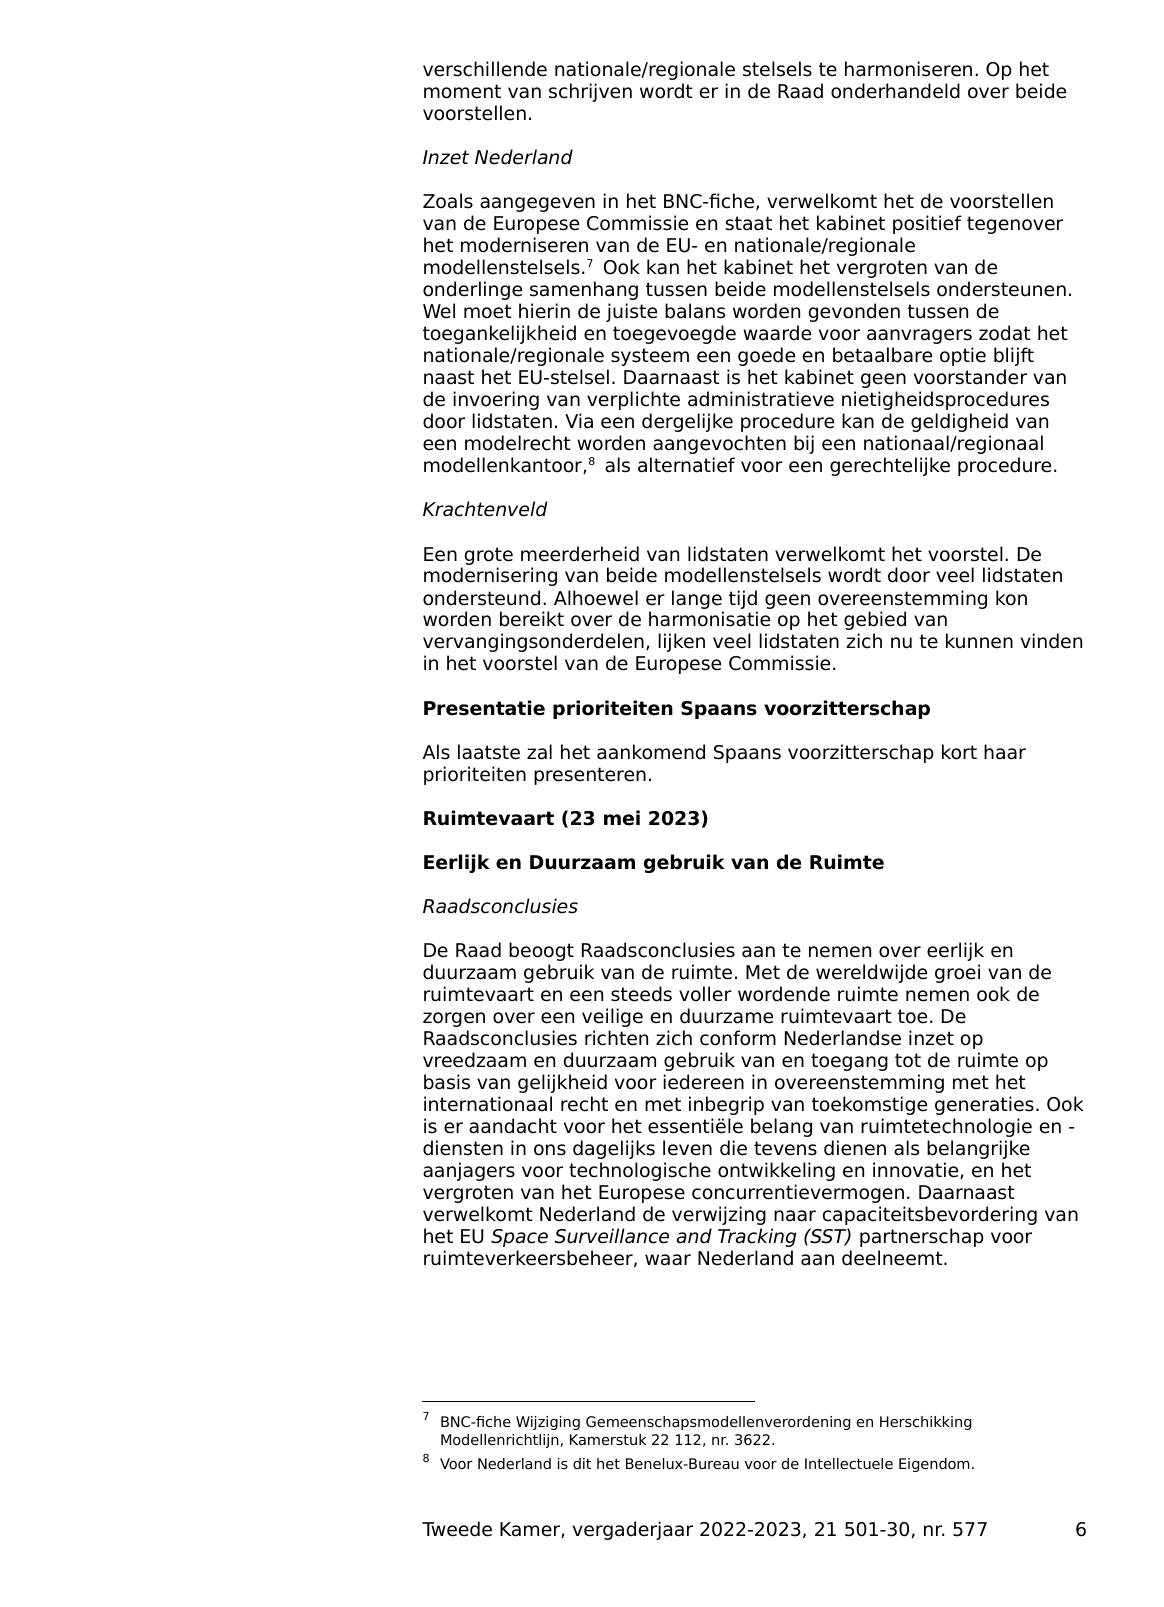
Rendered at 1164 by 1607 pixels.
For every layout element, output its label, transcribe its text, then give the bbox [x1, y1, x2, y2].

subtitle Presentatie prioriteiten Spaans voorzitterschap [422, 697, 1087, 719]
text Zoals aangegeven in het BNC-fiche, verwelkomt het de voorstellen van de Europese Commissie en staat het kabinet positief tegenover het moderniseren van de EU- en nationale/regionale modellenstelsels. Ook kan het kabinet het vergroten van de onderlinge samenhang tussen beide modellenstelsels ondersteunen. Wel moet hierin de juiste balans worden gevonden tussen de toegankelijkheid en toegevoegde waarde voor aanvragers zodat het nationale/regionale systeem een goede en betaalbare optie blijft naast het EU-stelsel. Daarnaast is het kabinet geen voorstander van de invoering van verplichte administratieve nietigheidsprocedures door lidstaten. Via een dergelijke procedure kan de geldigheid van een modelrecht worden aangevochten bij een nationaal/regionaal modellenkantoor, als alternatief voor een gerechtelijke procedure. [422, 191, 1087, 477]
subtitle Inzet Nederland [422, 147, 1087, 169]
subtitle Raadsconclusies [422, 896, 1087, 918]
text Als laatste zal het aankomend Spaans voorzitterschap kort haar prioriteiten presenteren. [422, 742, 1087, 786]
subtitle Ruimtevaart (23 mei 2023) [422, 808, 1087, 830]
subtitle Eerlijk en Duurzaam gebruik van de Ruimte [422, 852, 1087, 874]
text verschillende nationale/regionale stelsels te harmoniseren. Op het moment van schrijven wordt er in de Raad onderhandeld over beide voorstellen. [422, 59, 1087, 125]
text Voor Nederland is dit het Benelux-Bureau voor de Intellectuele Eigendom. [422, 1452, 1087, 1474]
text Een grote meerderheid van lidstaten verwelkomt het voorstel. De modernisering van beide modellenstelsels wordt door veel lidstaten ondersteund. Alhoewel er lange tijd geen overeenstemming kon worden bereikt over de harmonisatie op het gebied van vervangingsonderdelen, lijken veel lidstaten zich nu te kunnen vinden in het voorstel van de Europese Commissie. [422, 543, 1087, 675]
text BNC-fiche Wijziging Gemeenschapsmodellenverordening en Herschikking Modellenrichtlijn, Kamerstuk 22 112, nr. 3622. [422, 1410, 1087, 1449]
text De Raad beoogt Raadsconclusies aan te nemen over eerlijk en duurzaam gebruik van de ruimte. Met de wereldwijde groei van de ruimtevaart en een steeds voller wordende ruimte nemen ook de zorgen over een veilige en duurzame ruimtevaart toe. De Raadsconclusies richten zich conform Nederlandse inzet op vreedzaam en duurzaam gebruik van en toegang tot de ruimte op basis van gelijkheid voor iedereen in overeenstemming met het internationaal recht en met inbegrip van toekomstige generaties. Ook is er aandacht voor het essentiële belang van ruimtetechnologie en -diensten in ons dagelijks leven die tevens dienen als belangrijke aanjagers voor technologische ontwikkeling en innovatie, en het vergroten van het Europese concurrentievermogen. Daarnaast verwelkomt Nederland de verwijzing naar capaciteitsbevordering van het EU Space Surveillance and Tracking (SST) partnerschap voor ruimteverkeersbeheer, waar Nederland aan deelneemt. [422, 940, 1087, 1270]
subtitle Krachtenveld [422, 499, 1087, 521]
